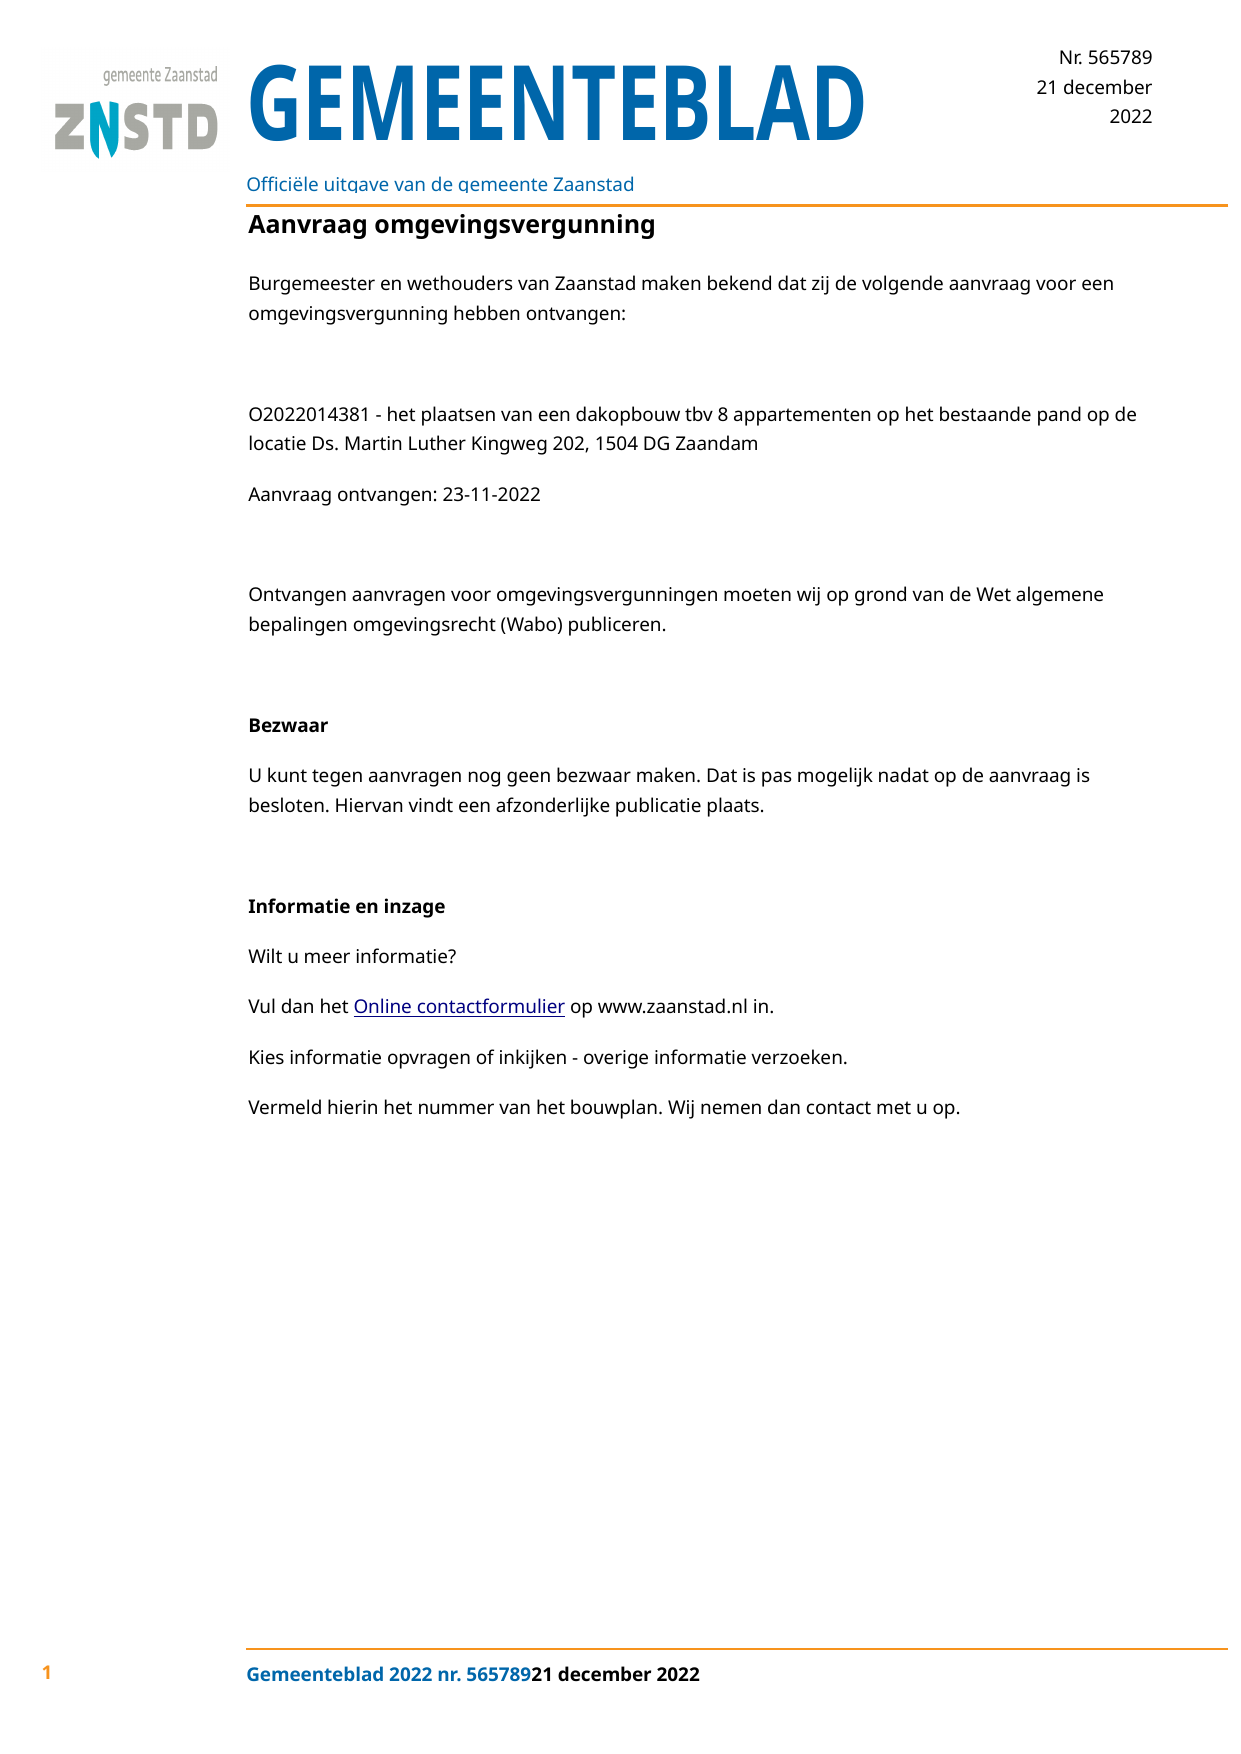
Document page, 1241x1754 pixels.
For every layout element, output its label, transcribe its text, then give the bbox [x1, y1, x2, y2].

text U kunt tegen aanvragen nog geen bezwaar maken. Dat is pas mogelijk nadat op de aanvraag is besloten. Hiervan vindt een afzonderlijke publicatie plaats. [248, 762, 1152, 818]
text Aanvraag omgevingsvergunning [248, 207, 1152, 241]
text Informatie en inzage [248, 893, 1152, 918]
text Aanvraag ontvangen: 23-11-2022 [248, 481, 1152, 506]
text Burgemeester en wethouders van Zaanstad maken bekend dat zij de volgende aanvraag voor een omgevingsvergunning hebben ontvangen: [248, 270, 1152, 326]
text Vul dan het Online contactformulier op www.zaanstad.nl in. [248, 994, 1152, 1019]
text Ontvangen aanvragen voor omgevingsvergunningen moeten wij op grond van de Wet algemene bepalingen omgevingsrecht (Wabo) publiceren. [248, 582, 1152, 637]
text O2022014381 - het plaatsen van een dakopbouw tbv 8 appartementen op het bestaande pand op de locatie Ds. Martin Luther Kingweg 202, 1504 DG Zaandam [248, 401, 1152, 456]
text Wilt u meer informatie? [248, 943, 1152, 969]
text Bezwaar [248, 712, 1152, 738]
text Kies informatie opvragen of inkijken - overige informatie verzoeken. [248, 1044, 1152, 1070]
picture [41, 47, 231, 172]
text Vermeld hierin het nummer van het bouwplan. Wij nemen dan contact met u op. [248, 1094, 1152, 1120]
